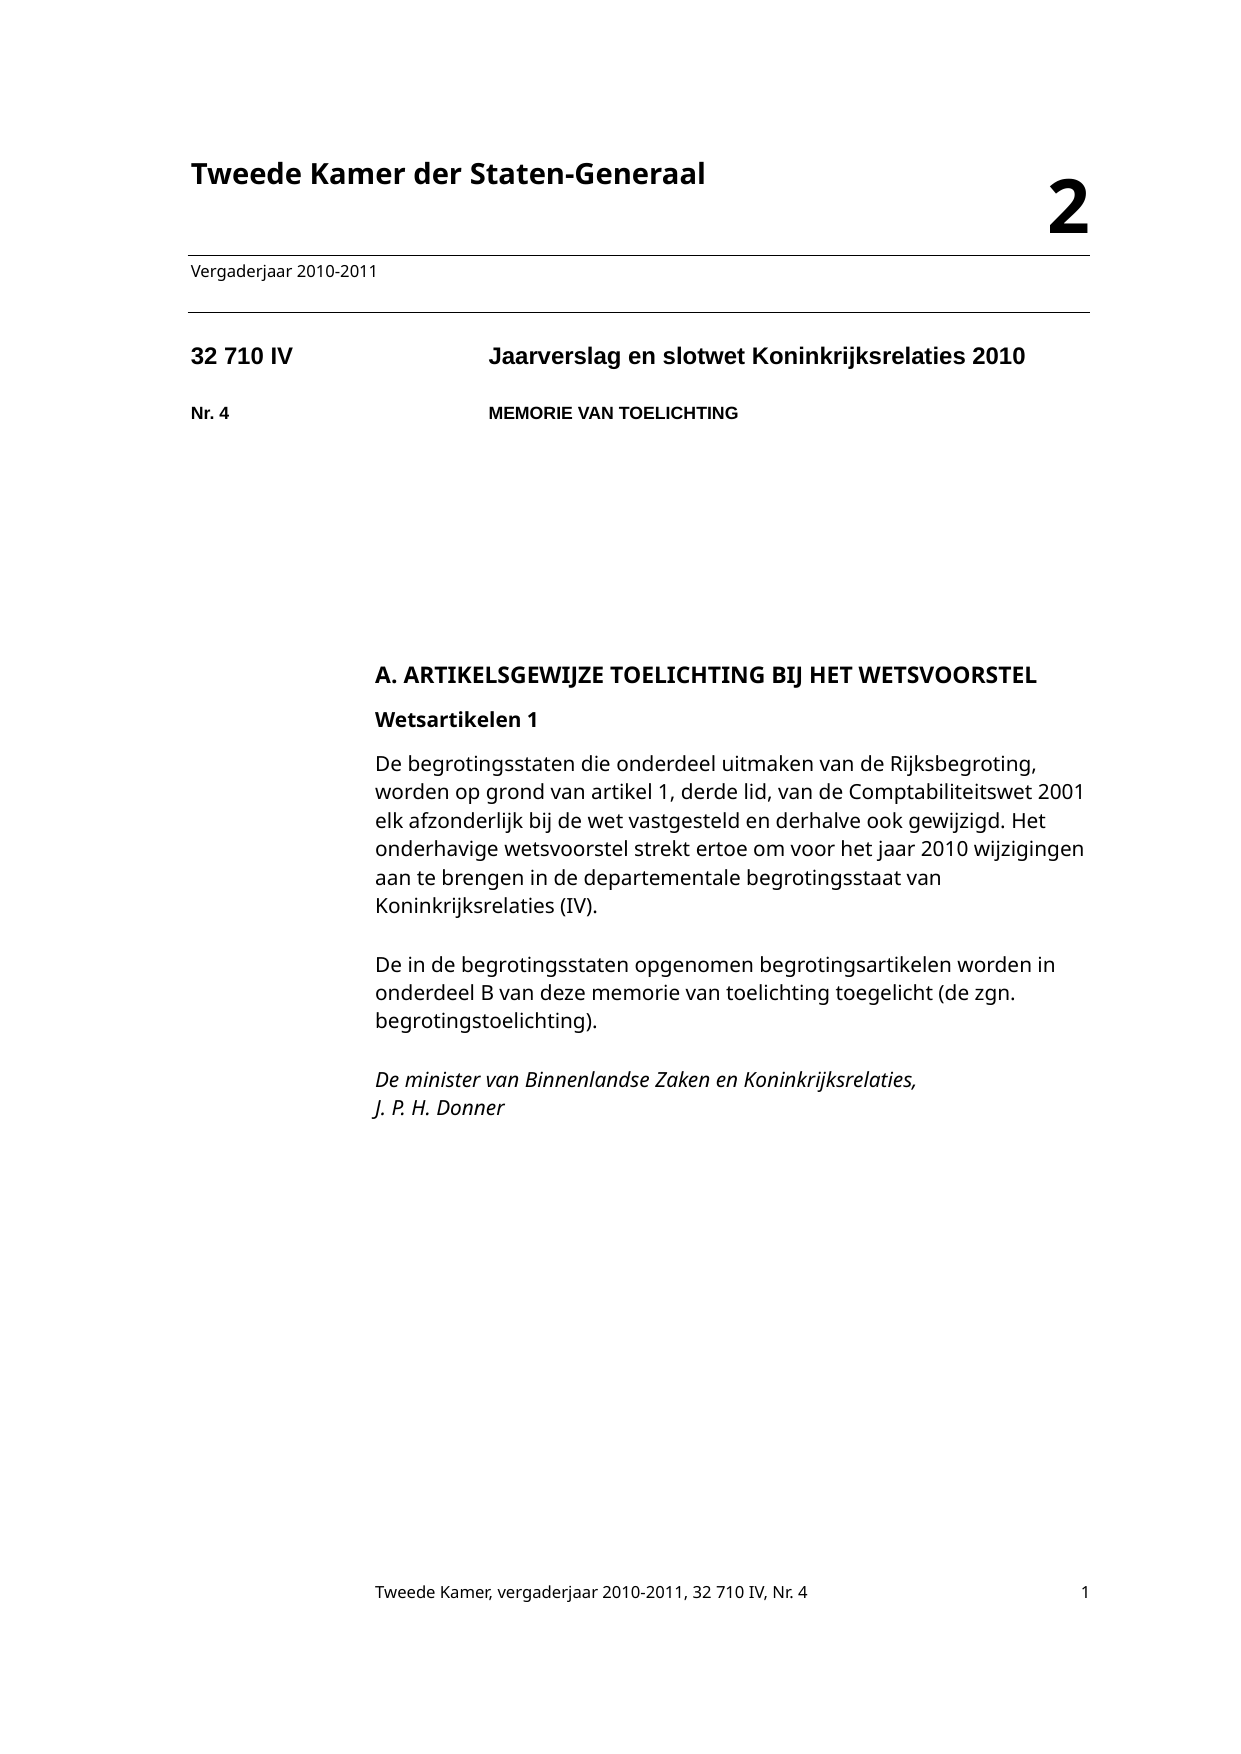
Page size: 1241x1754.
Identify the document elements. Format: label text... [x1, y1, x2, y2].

table_cell 32 710 IV [188, 339, 485, 399]
subtitle A. ARTIKELSGEWIJZE TOELICHTING BIJ HET WETSVOORSTEL [375, 659, 1090, 691]
text J. P. H. Donner [375, 1093, 1090, 1122]
text Wetsartikelen 1 [375, 706, 1090, 734]
text De begrotingsstaten die onderdeel uitmaken van de Rijksbegroting, worden op grond van artikel 1, derde lid, van de Comptabiliteitswet 2001 elk afzonderlijk bij de wet vastgesteld en derhalve ook gewijzigd. Het onderhavige wetsvoorstel strekt ertoe om voor het jaar 2010 wijzigingen aan te brengen in de departementale begrotingsstaat van Koninkrijksrelaties (IV). [375, 749, 1090, 920]
text De in de begrotingsstaten opgenomen begrotingsartikelen worden in onderdeel B van deze memorie van toelichting toegelicht (de zgn. begrotingstoelichting). [375, 950, 1090, 1035]
table_cell MEMORIE VAN TOELICHTING [485, 399, 1090, 518]
table_cell [188, 313, 485, 339]
table_cell Nr. 4 [188, 399, 485, 518]
table_cell [485, 313, 1090, 339]
table_header Tweede Kamer der Staten-Generaal [188, 150, 909, 255]
table_cell Jaarverslag en slotwet Koninkrijksrelaties 2010 [485, 339, 1090, 399]
text De minister van Binnenlandse Zaken en Koninkrijksrelaties, [375, 1065, 1090, 1093]
table_cell [485, 256, 1090, 312]
table_header 2 [910, 150, 1090, 255]
table_cell Vergaderjaar 2010-2011 [188, 256, 485, 312]
